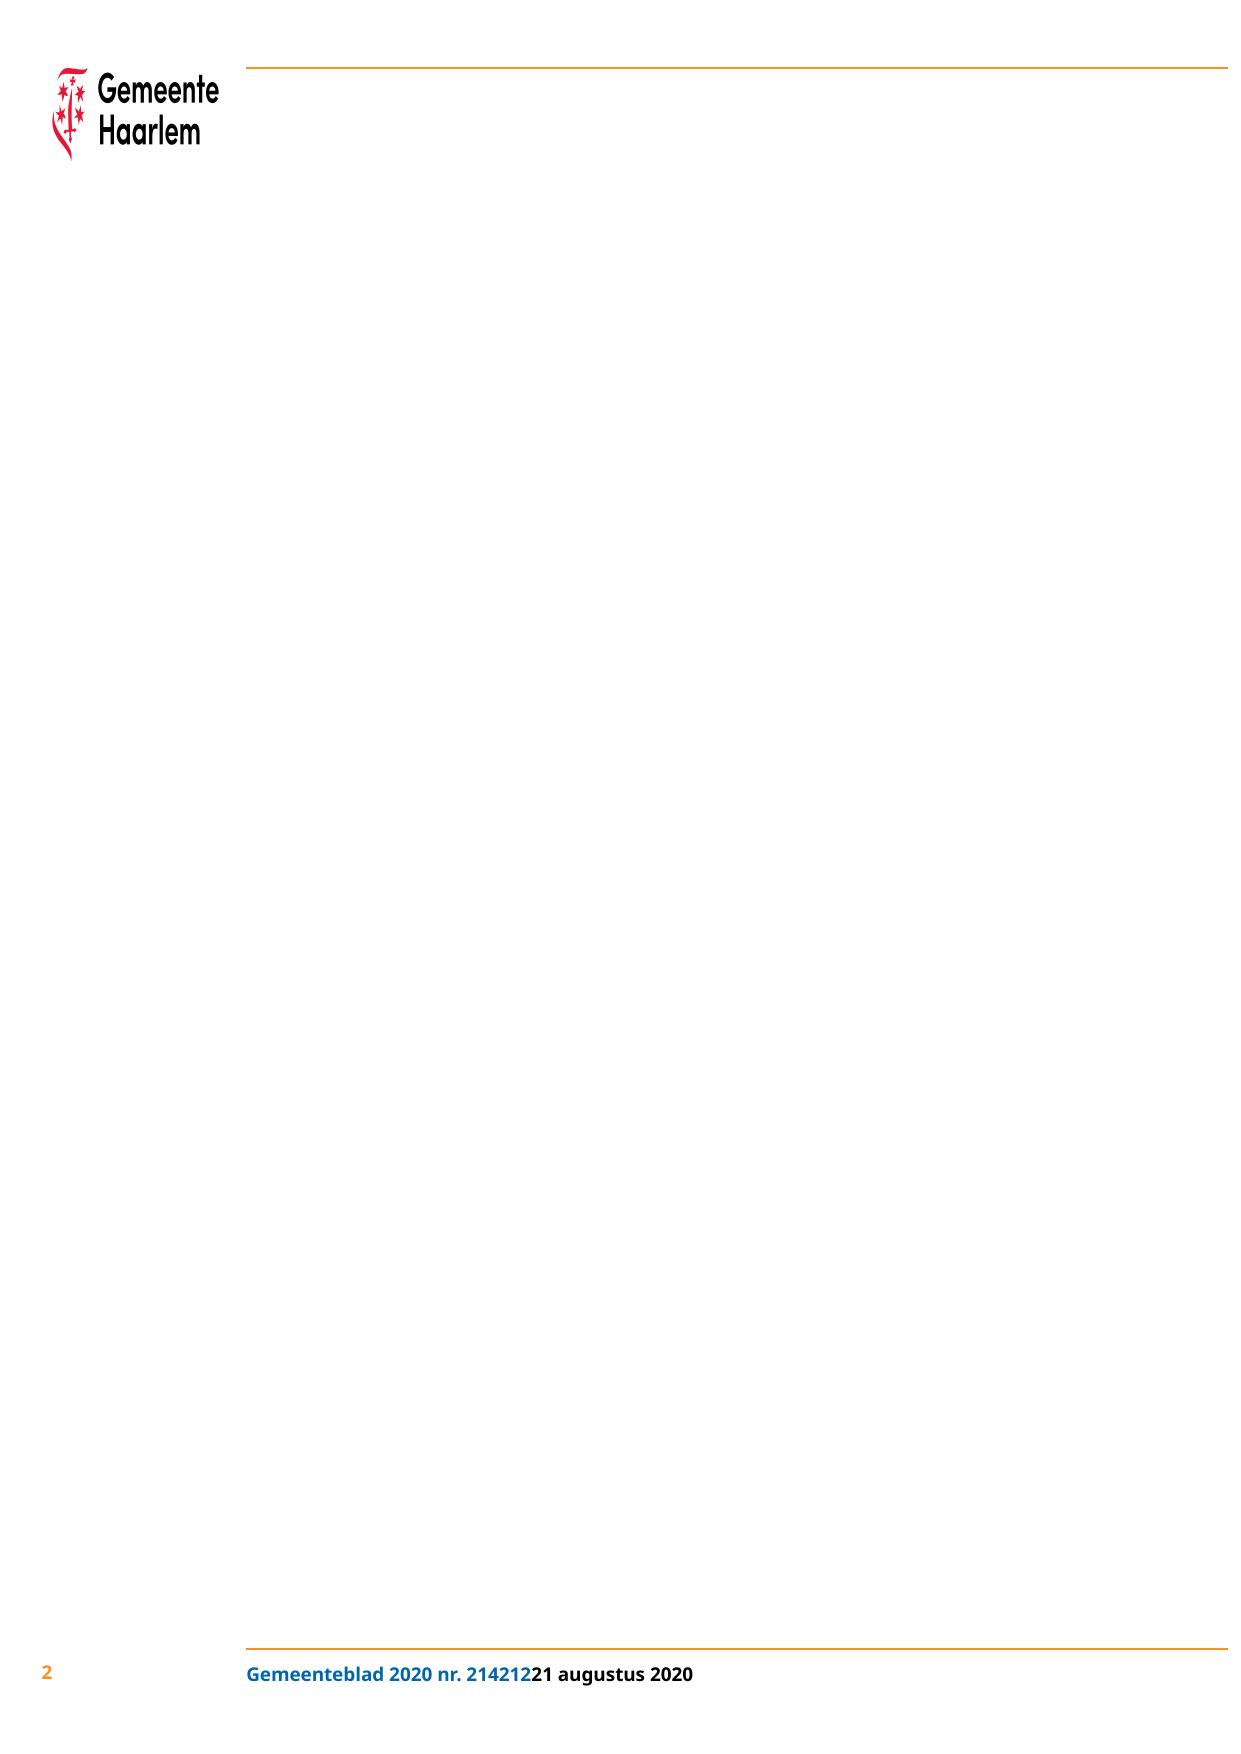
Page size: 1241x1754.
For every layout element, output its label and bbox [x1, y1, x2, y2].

picture [41, 47, 231, 172]
